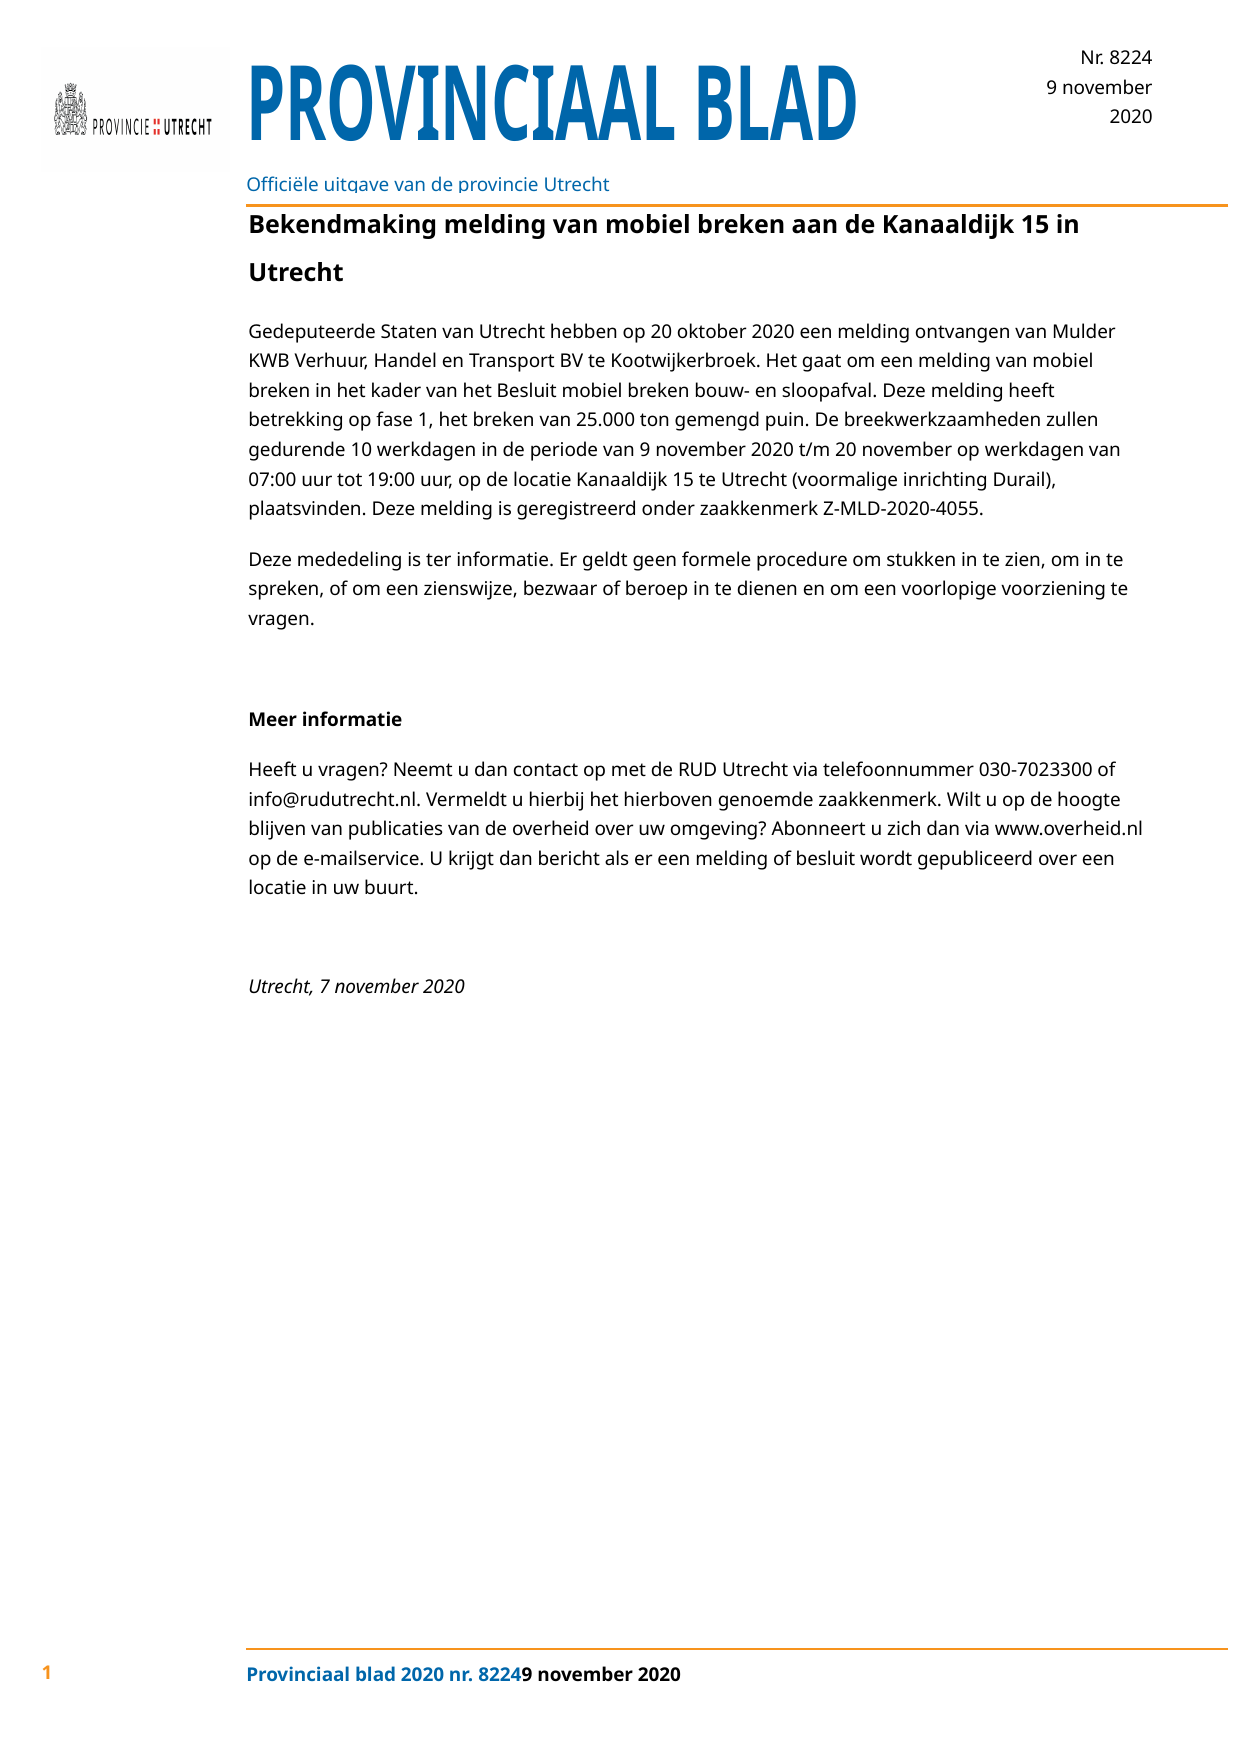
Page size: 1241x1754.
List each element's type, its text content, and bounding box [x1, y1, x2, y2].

text Meer informatie [248, 706, 1152, 732]
picture [41, 47, 231, 172]
text Heeft u vragen? Neemt u dan contact op met de RUD Utrecht via telefoonnummer 030-7023300 of info@rudutrecht.nl. Vermeldt u hierbij het hierboven genoemde zaakkenmerk. Wilt u op de hoogte blijven van publicaties van de overheid over uw omgeving? Abonneert u zich dan via www.overheid.nl op de e-mailservice. U krijgt dan bericht als er een melding of besluit wordt gepubliceerd over een locatie in uw buurt. [248, 756, 1152, 900]
text Bekendmaking melding van mobiel breken aan de Kanaaldijk 15 in Utrecht [248, 207, 1152, 288]
text Deze mededeling is ter informatie. Er geldt geen formele procedure om stukken in te zien, om in te spreken, of om een zienswijze, bezwaar of beroep in te dienen en om een voorlopige voorziening te vragen. [248, 546, 1152, 631]
text Gedeputeerde Staten van Utrecht hebben op 20 oktober 2020 een melding ontvangen van Mulder KWB Verhuur, Handel en Transport BV te Kootwijkerbroek. Het gaat om een melding van mobiel breken in het kader van het Besluit mobiel breken bouw- en sloopafval. Deze melding heeft betrekking op fase 1, het breken van 25.000 ton gemengd puin. De breekwerkzaamheden zullen gedurende 10 werkdagen in de periode van 9 november 2020 t/m 20 november op werkdagen van 07:00 uur tot 19:00 uur, op de locatie Kanaaldijk 15 te Utrecht (voormalige inrichting Durail), plaatsvinden. Deze melding is geregistreerd onder zaakkenmerk Z-MLD-2020-4055. [248, 318, 1152, 521]
text Utrecht, 7 november 2020 [248, 973, 1152, 998]
